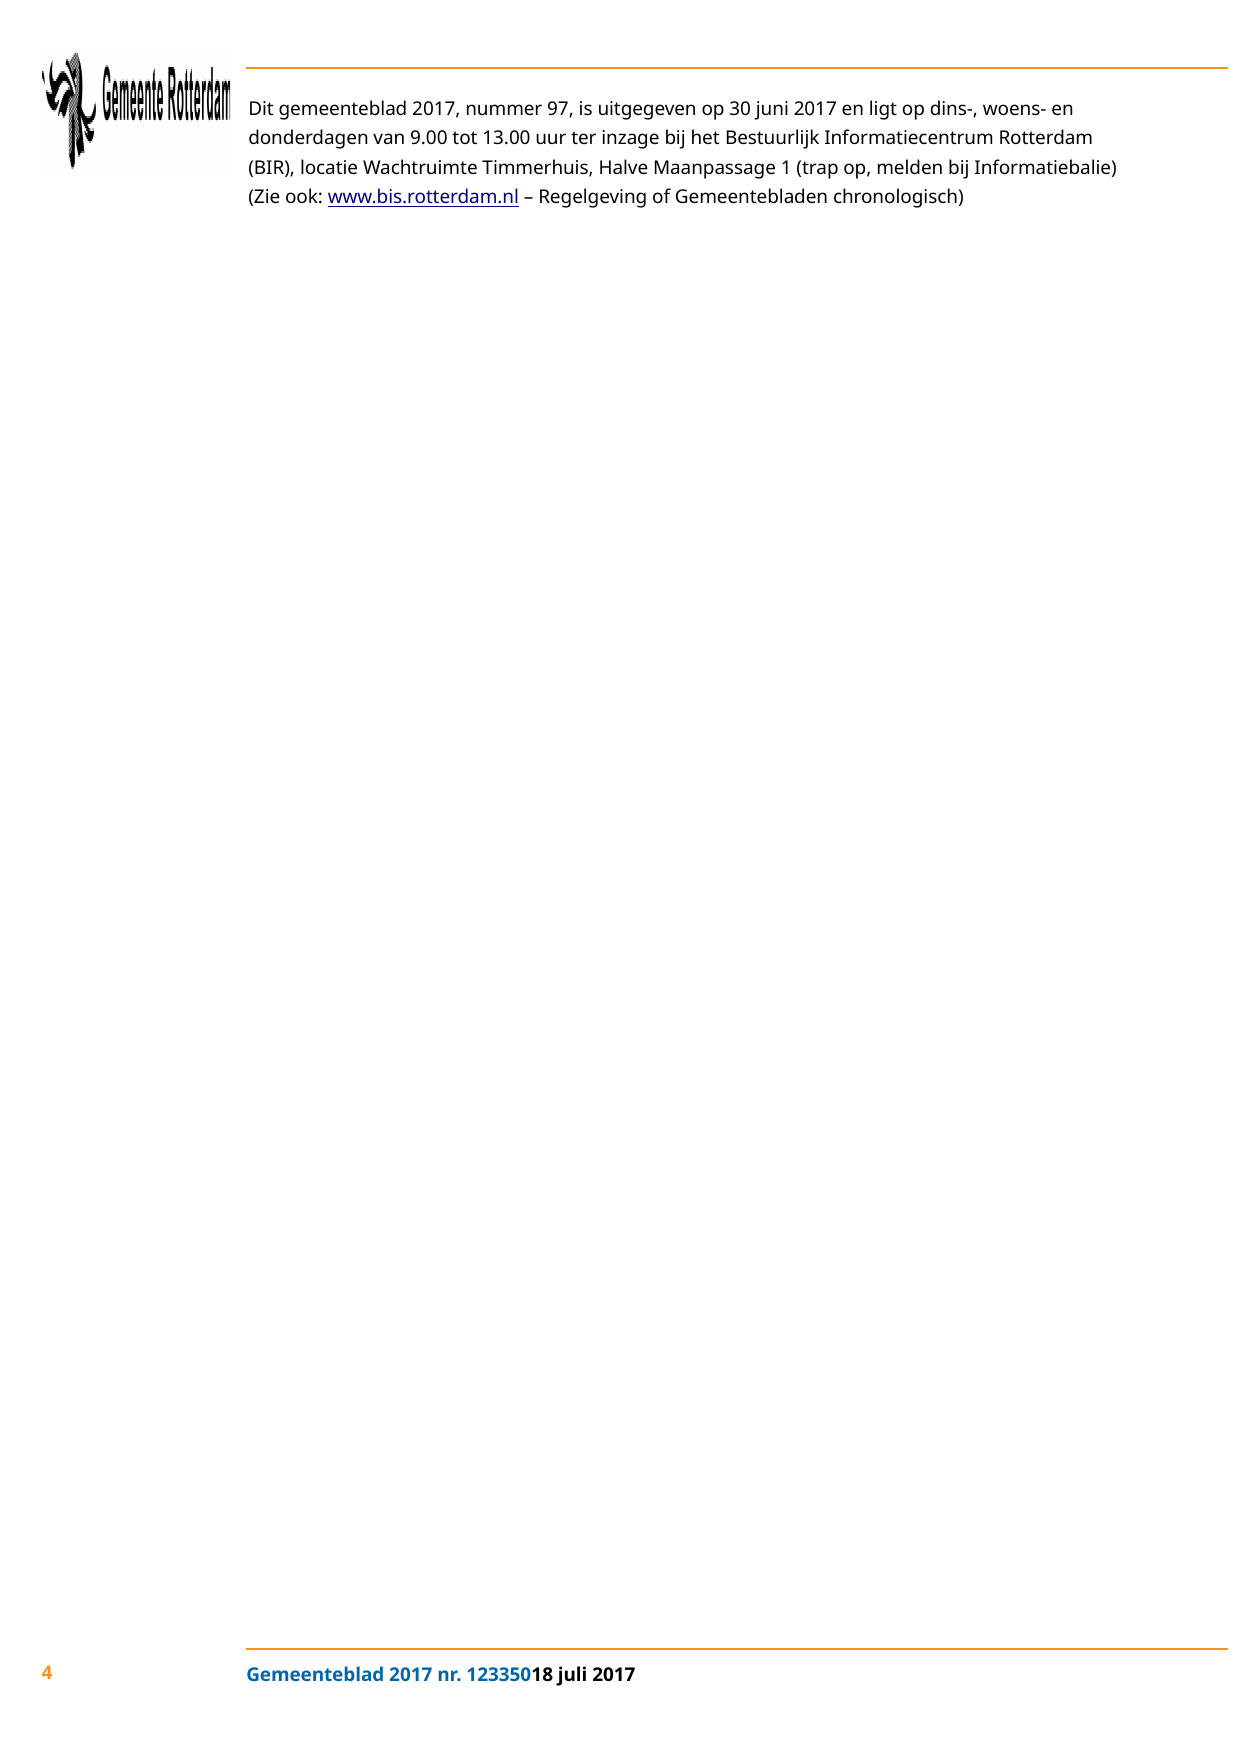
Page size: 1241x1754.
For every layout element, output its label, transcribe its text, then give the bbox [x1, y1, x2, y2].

text Dit gemeenteblad 2017, nummer 97, is uitgegeven op 30 juni 2017 en ligt op dins-, woens- en donderdagen van 9.00 tot 13.00 uur ter inzage bij het Bestuurlijk Informatiecentrum Rotterdam (BIR), locatie Wachtruimte Timmerhuis, Halve Maanpassage 1 (trap op, melden bij Informatiebalie) [248, 95, 1152, 180]
text (Zie ook: www.bis.rotterdam.nl – Regelgeving of Gemeentebladen chronologisch) [248, 184, 1152, 209]
picture [41, 47, 231, 172]
